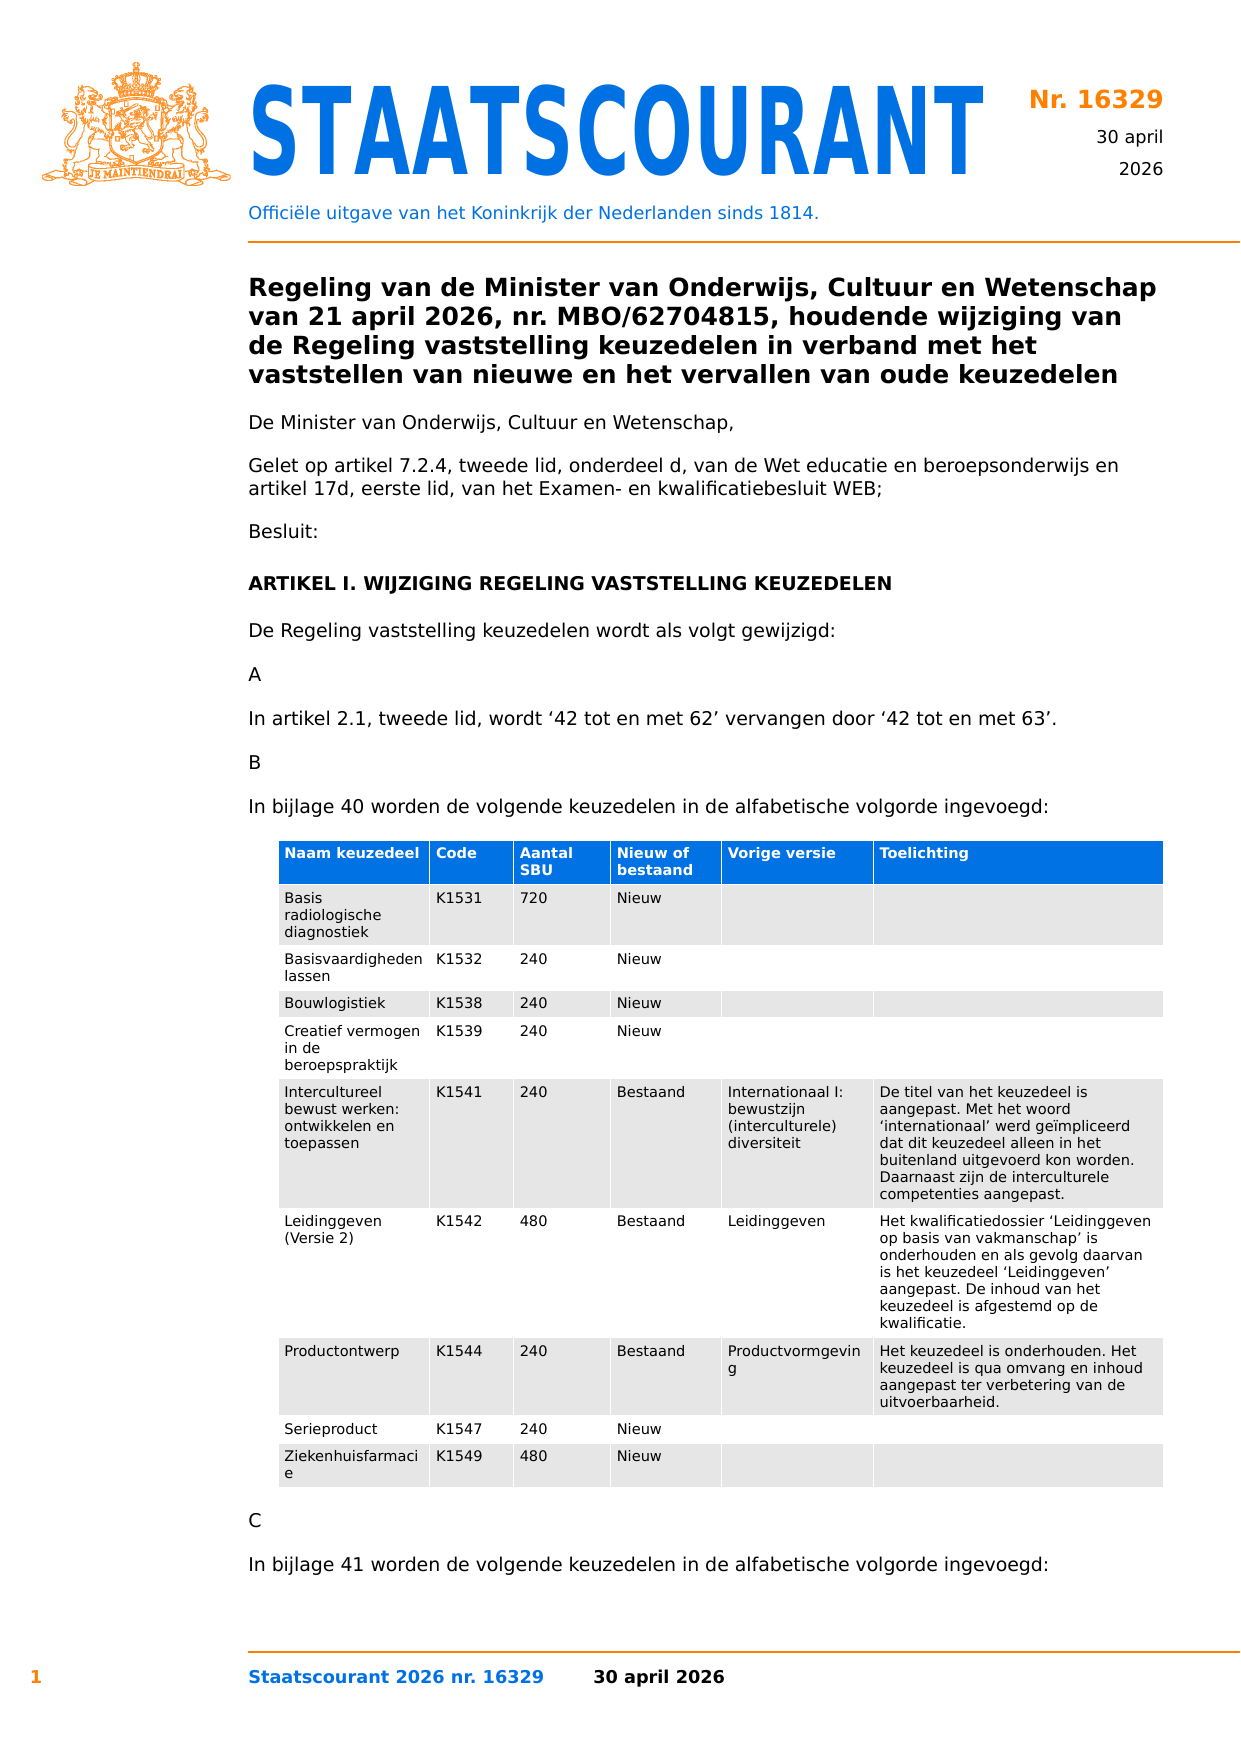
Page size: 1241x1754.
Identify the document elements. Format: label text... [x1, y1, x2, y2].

table_header Nieuw of bestaand [611, 841, 721, 884]
table_cell 240 [514, 1416, 610, 1443]
table_cell K1538 [430, 991, 513, 1017]
table_header Toelichting [874, 841, 1163, 884]
table_cell Creatief vermogen in de beroepspraktijk [279, 1018, 429, 1078]
text De Regeling vaststelling keuzedelen wordt als volgt gewijzigd: [248, 620, 1163, 642]
table_cell 240 [514, 1079, 610, 1208]
table_cell [874, 1444, 1163, 1487]
subtitle ARTIKEL I. WIJZIGING REGELING VASTSTELLING KEUZEDELEN [248, 573, 1163, 595]
table_cell K1539 [430, 1018, 513, 1078]
table_cell Basis radiologische diagnostiek [279, 885, 429, 945]
table_cell Nieuw [611, 1416, 721, 1443]
table_header Code [430, 841, 513, 884]
table_cell K1542 [430, 1209, 513, 1337]
table_header STAATSCOURANT [248, 62, 998, 203]
table_cell 480 [514, 1444, 610, 1487]
table_header Naam keuzedeel [279, 841, 429, 884]
table_cell [722, 946, 873, 989]
table_cell K1531 [430, 885, 513, 945]
table_cell K1544 [430, 1338, 513, 1415]
table_cell 720 [514, 885, 610, 945]
table_cell K1532 [430, 946, 513, 989]
text Gelet op artikel 7.2.4, tweede lid, onderdeel d, van de Wet educatie en beroepsonderwijs en artikel 17d, eerste lid, van het Examen- en kwalificatiebesluit WEB; [248, 455, 1163, 499]
table_cell Nieuw [611, 1444, 721, 1487]
table_cell [722, 1018, 873, 1078]
table_cell Nieuw [611, 1018, 721, 1078]
text A [248, 664, 1163, 686]
table_cell 240 [514, 991, 610, 1017]
subtitle Regeling van de Minister van Onderwijs, Cultuur en Wetenschap van 21 april 2026, nr. MBO/62704815, houdende wijziging van de Regeling vaststelling keuzedelen in verband met het vaststellen van nieuwe en het vervallen van oude keuzedelen [248, 273, 1163, 390]
table_cell 2026 [998, 153, 1240, 203]
table_cell Het keuzedeel is onderhouden. Het keuzedeel is qua omvang en inhoud aangepast ter verbetering van de uitvoerbaarheid. [874, 1338, 1163, 1415]
table_cell Bestaand [611, 1079, 721, 1208]
table_cell [722, 885, 873, 945]
table_cell Het kwalificatiedossier ‘Leidinggeven op basis van vakmanschap’ is onderhouden en als gevolg daarvan is het keuzedeel ‘Leidinggeven’ aangepast. De inhoud van het keuzedeel is afgestemd op de kwalificatie. [874, 1209, 1163, 1337]
text In bijlage 41 worden de volgende keuzedelen in de alfabetische volgorde ingevoegd: [248, 1554, 1163, 1576]
table_cell 240 [514, 1018, 610, 1078]
table_cell [874, 885, 1163, 945]
table_cell 30 april [998, 121, 1240, 153]
table_cell Bestaand [611, 1209, 721, 1337]
table_cell Productontwerp [279, 1338, 429, 1415]
table_cell [722, 1416, 873, 1443]
table_cell [874, 1416, 1163, 1443]
table_cell De titel van het keuzedeel is aangepast. Met het woord ‘internationaal’ werd geïmpliceerd dat dit keuzedeel alleen in het buitenland uitgevoerd kon worden. Daarnaast zijn de interculturele competenties aangepast. [874, 1079, 1163, 1208]
table_cell Bestaand [611, 1338, 721, 1415]
table_header Nr. 16329 [998, 62, 1240, 121]
table_cell [722, 991, 873, 1017]
table_cell Nieuw [611, 885, 721, 945]
table_cell Leidinggeven (Versie 2) [279, 1209, 429, 1337]
table_cell Nieuw [611, 946, 721, 989]
table_header Aantal SBU [514, 841, 610, 884]
table_cell Leidinggeven [722, 1209, 873, 1337]
table_cell 240 [514, 946, 610, 989]
table_cell Productvormgeving [722, 1338, 873, 1415]
text C [248, 1510, 1163, 1532]
table_cell 240 [514, 1338, 610, 1415]
table_header Vorige versie [722, 841, 873, 884]
table_cell Basisvaardigheden lassen [279, 946, 429, 989]
table_cell 480 [514, 1209, 610, 1337]
table_cell K1541 [430, 1079, 513, 1208]
text B [248, 752, 1163, 774]
text In bijlage 40 worden de volgende keuzedelen in de alfabetische volgorde ingevoegd: [248, 796, 1163, 818]
text In artikel 2.1, tweede lid, wordt ‘42 tot en met 62’ vervangen door ‘42 tot en met 63’. [248, 708, 1163, 730]
table_cell Bouwlogistiek [279, 991, 429, 1017]
table_header [25, 62, 248, 241]
table_cell Officiële uitgave van het Koninkrijk der Nederlanden sinds 1814. [248, 203, 1240, 241]
text Besluit: [248, 521, 1163, 543]
table_cell K1547 [430, 1416, 513, 1443]
table_cell Serieproduct [279, 1416, 429, 1443]
table_cell K1549 [430, 1444, 513, 1487]
table_cell Ziekenhuisfarmacie [279, 1444, 429, 1487]
table_cell [722, 1444, 873, 1487]
table_cell Internationaal I: bewustzijn (interculturele) diversiteit [722, 1079, 873, 1208]
table_cell Nieuw [611, 991, 721, 1017]
picture [41, 62, 231, 186]
table_cell Intercultureel bewust werken: ontwikkelen en toepassen [279, 1079, 429, 1208]
text De Minister van Onderwijs, Cultuur en Wetenschap, [248, 412, 1163, 433]
table_cell [874, 991, 1163, 1017]
table_cell [874, 946, 1163, 989]
table_cell [874, 1018, 1163, 1078]
